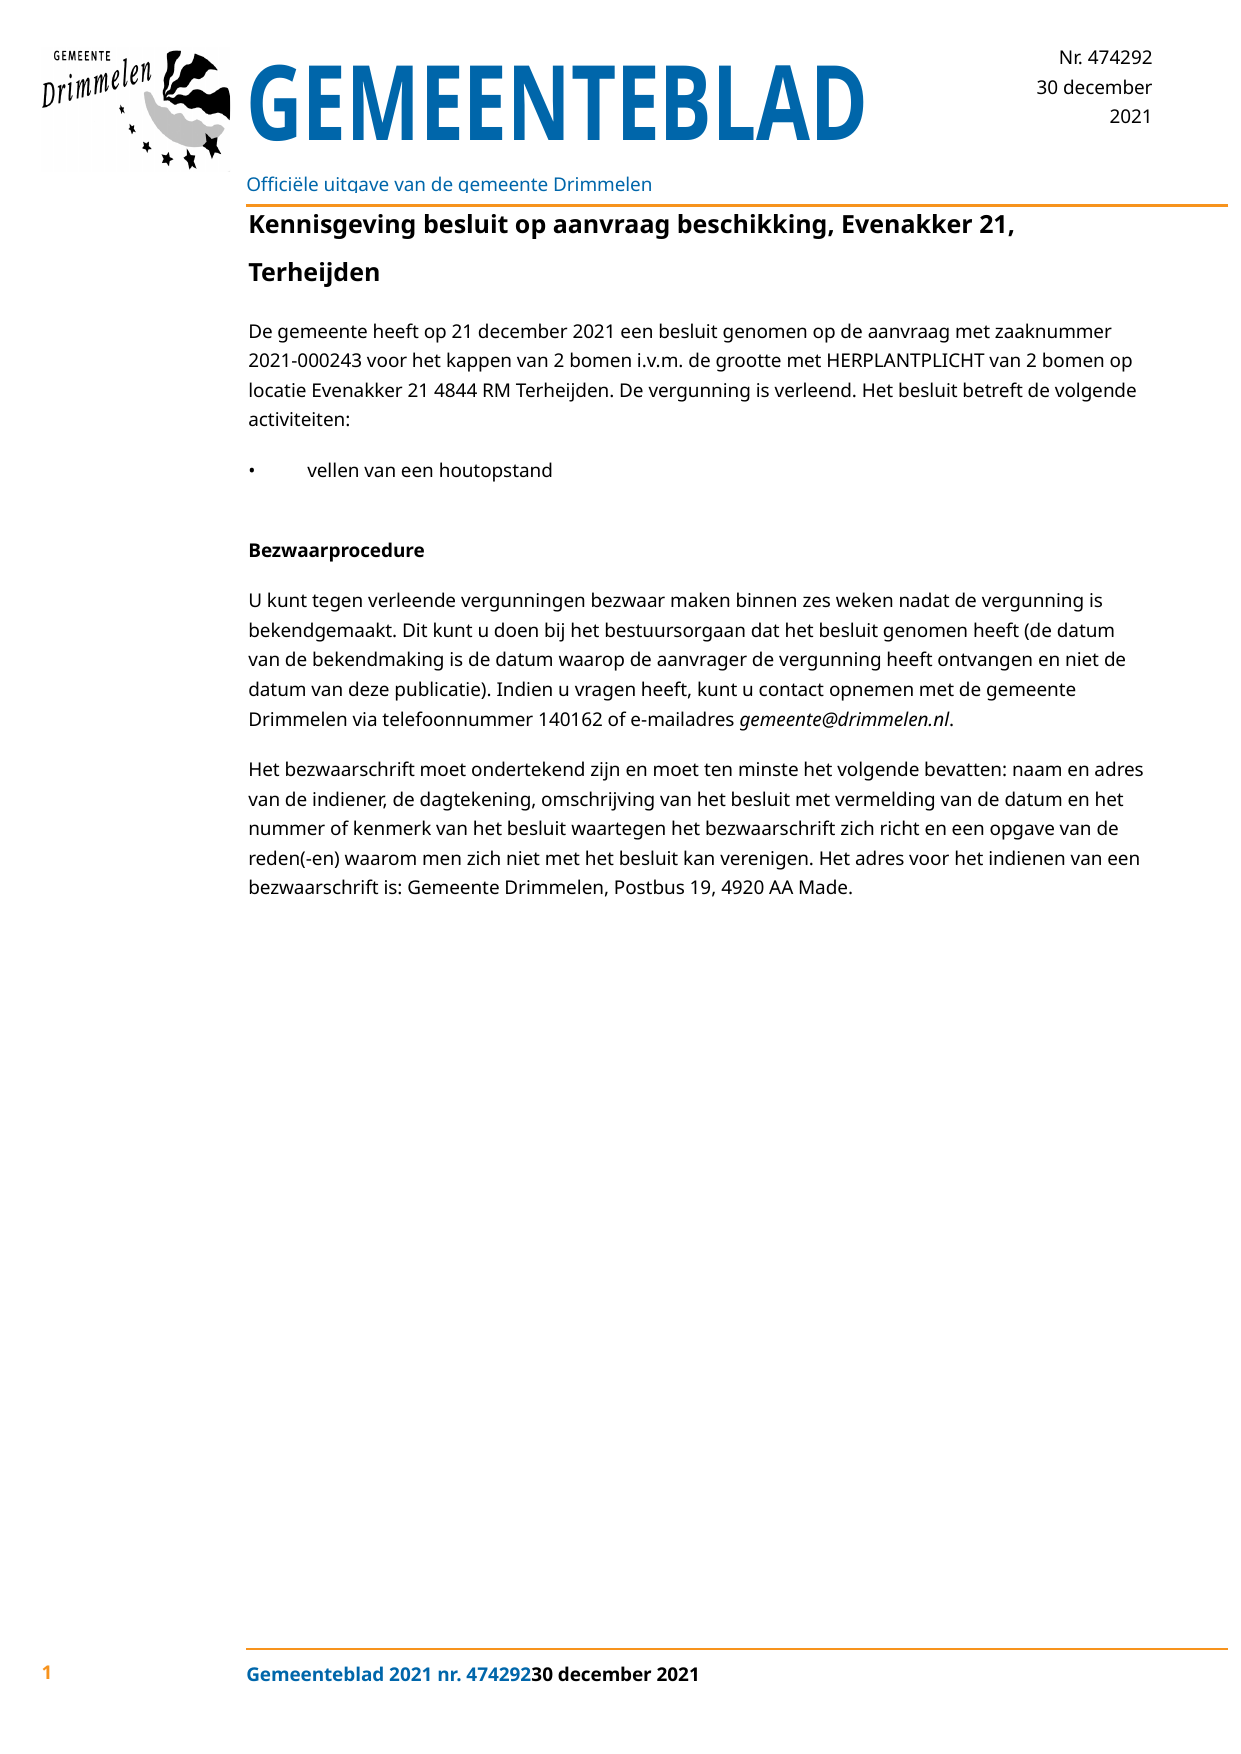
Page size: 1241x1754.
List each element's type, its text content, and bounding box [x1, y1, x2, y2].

text De gemeente heeft op 21 december 2021 een besluit genomen op de aanvraag met zaaknummer 2021-000243 voor het kappen van 2 bomen i.v.m. de grootte met HERPLANTPLICHT van 2 bomen op locatie Evenakker 21 4844 RM Terheijden. De vergunning is verleend. Het besluit betreft de volgende activiteiten: [248, 318, 1152, 432]
text Het bezwaarschrift moet ondertekend zijn en moet ten minste het volgende bevatten: naam en adres van de indiener, de dagtekening, omschrijving van het besluit met vermelding van de datum en het nummer of kenmerk van het besluit waartegen het bezwaarschrift zich richt en een opgave van de reden(-en) waarom men zich niet met het besluit kan verenigen. Het adres voor het indienen van een bezwaarschrift is: Gemeente Drimmelen, Postbus 19, 4920 AA Made. [248, 756, 1152, 900]
text Kennisgeving besluit op aanvraag beschikking, Evenakker 21, Terheijden [248, 207, 1152, 288]
text U kunt tegen verleende vergunningen bezwaar maken binnen zes weken nadat de vergunning is bekendgemaakt. Dit kunt u doen bij het bestuursorgaan dat het besluit genomen heeft (de datum van de bekendmaking is de datum waarop de aanvrager de vergunning heeft ontvangen en niet de datum van deze publicatie). Indien u vragen heeft, kunt u contact opnemen met de gemeente Drimmelen via telefoonnummer 140162 of e-mailadres gemeente@drimmelen.nl. [248, 587, 1152, 732]
text Bezwaarprocedure [248, 537, 1152, 563]
picture [41, 47, 231, 172]
list vellen van een houtopstand [248, 457, 1152, 483]
